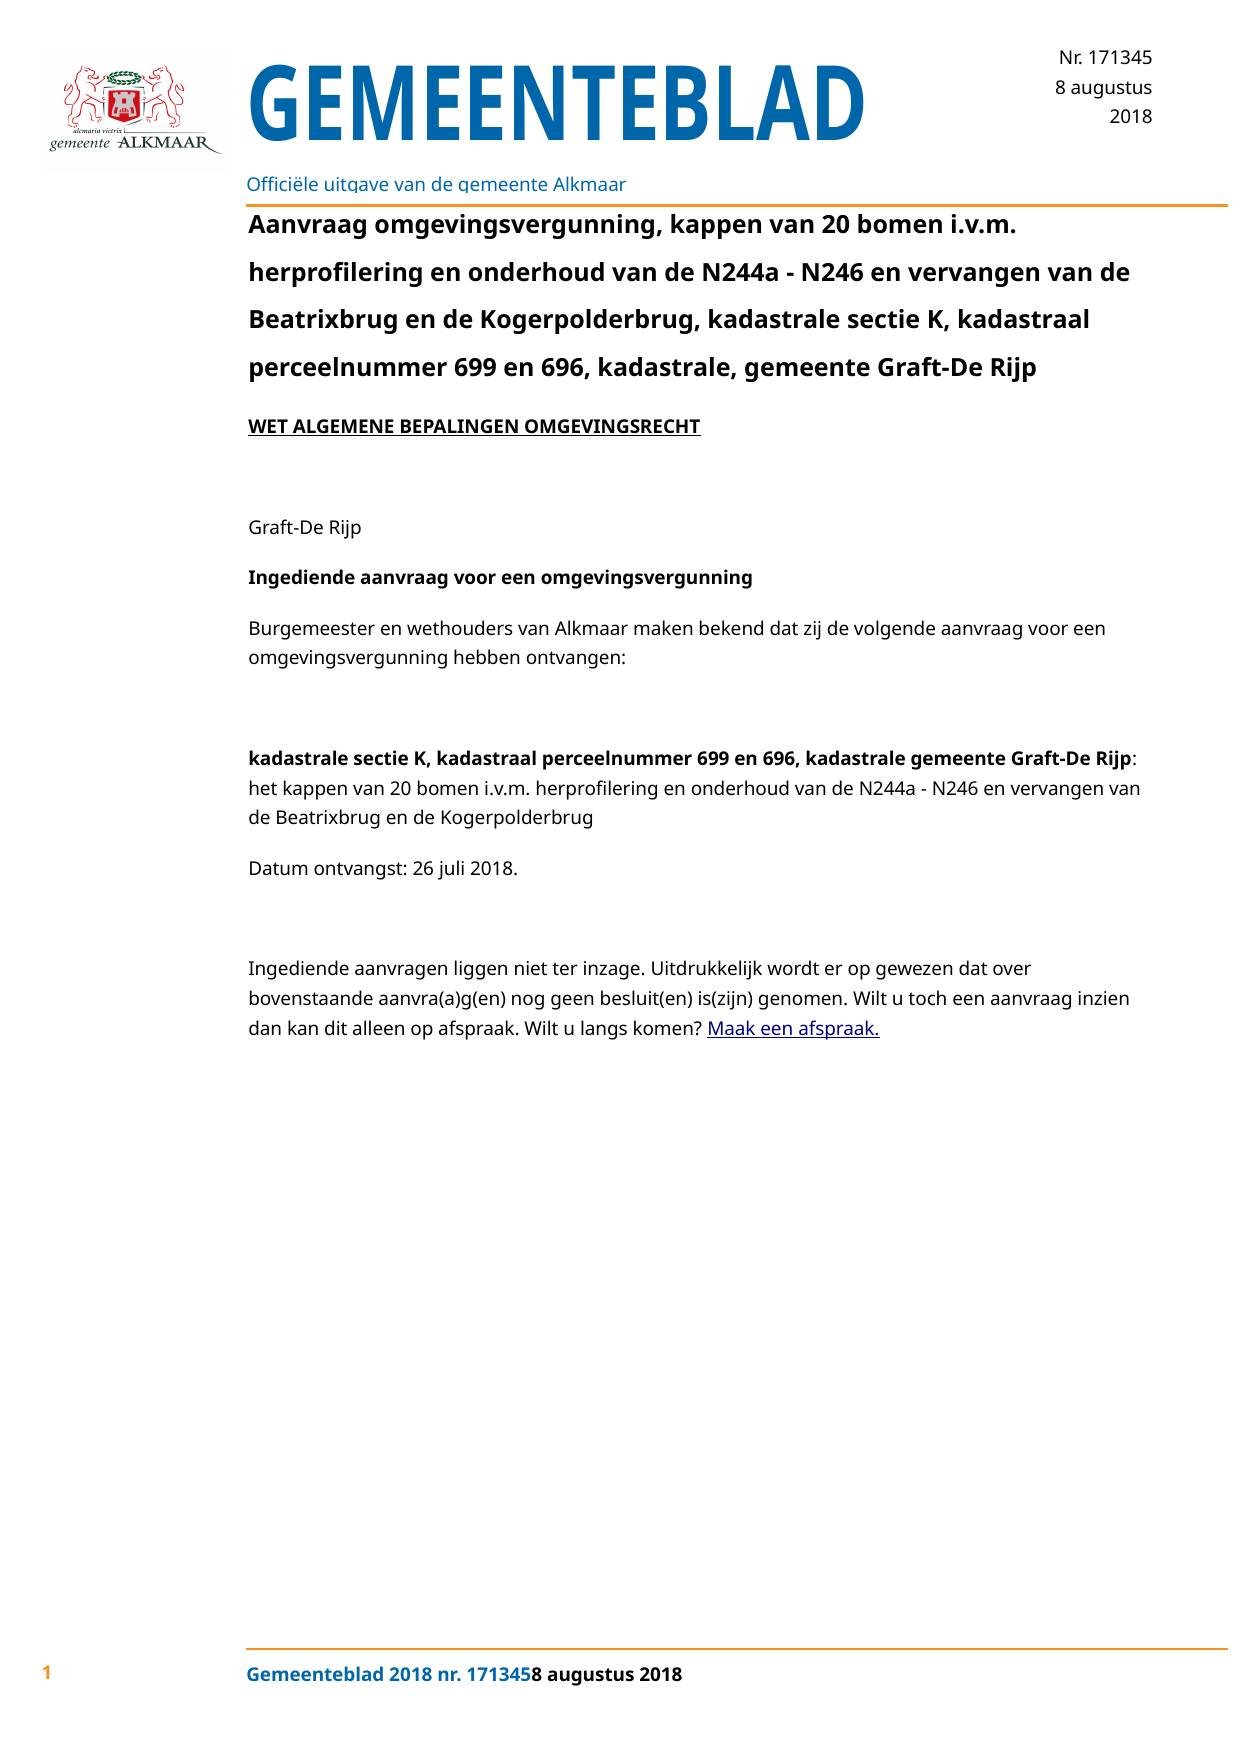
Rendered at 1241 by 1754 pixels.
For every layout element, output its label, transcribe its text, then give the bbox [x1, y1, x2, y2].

picture [41, 47, 231, 172]
text Aanvraag omgevingsvergunning, kappen van 20 bomen i.v.m. herprofilering en onderhoud van de N244a - N246 en vervangen van de Beatrixbrug en de Kogerpolderbrug, kadastrale sectie K, kadastraal perceelnummer 699 en 696, kadastrale, gemeente Graft-De Rijp [248, 207, 1152, 384]
text kadastrale sectie K, kadastraal perceelnummer 699 en 696, kadastrale gemeente Graft-De Rijp: het kappen van 20 bomen i.v.m. herprofilering en onderhoud van de N244a - N246 en vervangen van de Beatrixbrug en de Kogerpolderbrug [248, 745, 1152, 830]
text Burgemeester en wethouders van Alkmaar maken bekend dat zij de volgende aanvraag voor een omgevingsvergunning hebben ontvangen: [248, 615, 1152, 670]
text Ingediende aanvragen liggen niet ter inzage. Uitdrukkelijk wordt er op gewezen dat over bovenstaande aanvra(a)g(en) nog geen besluit(en) is(zijn) genomen. Wilt u toch een aanvraag inzien dan kan dit alleen op afspraak. Wilt u langs komen? Maak een afspraak. [248, 956, 1152, 1041]
text WET ALGEMENE BEPALINGEN OMGEVINGSRECHT [248, 413, 1152, 439]
text Datum ontvangst: 26 juli 2018. [248, 855, 1152, 881]
text Ingediende aanvraag voor een omgevingsvergunning [248, 564, 1152, 590]
text Graft-De Rijp [248, 514, 1152, 540]
